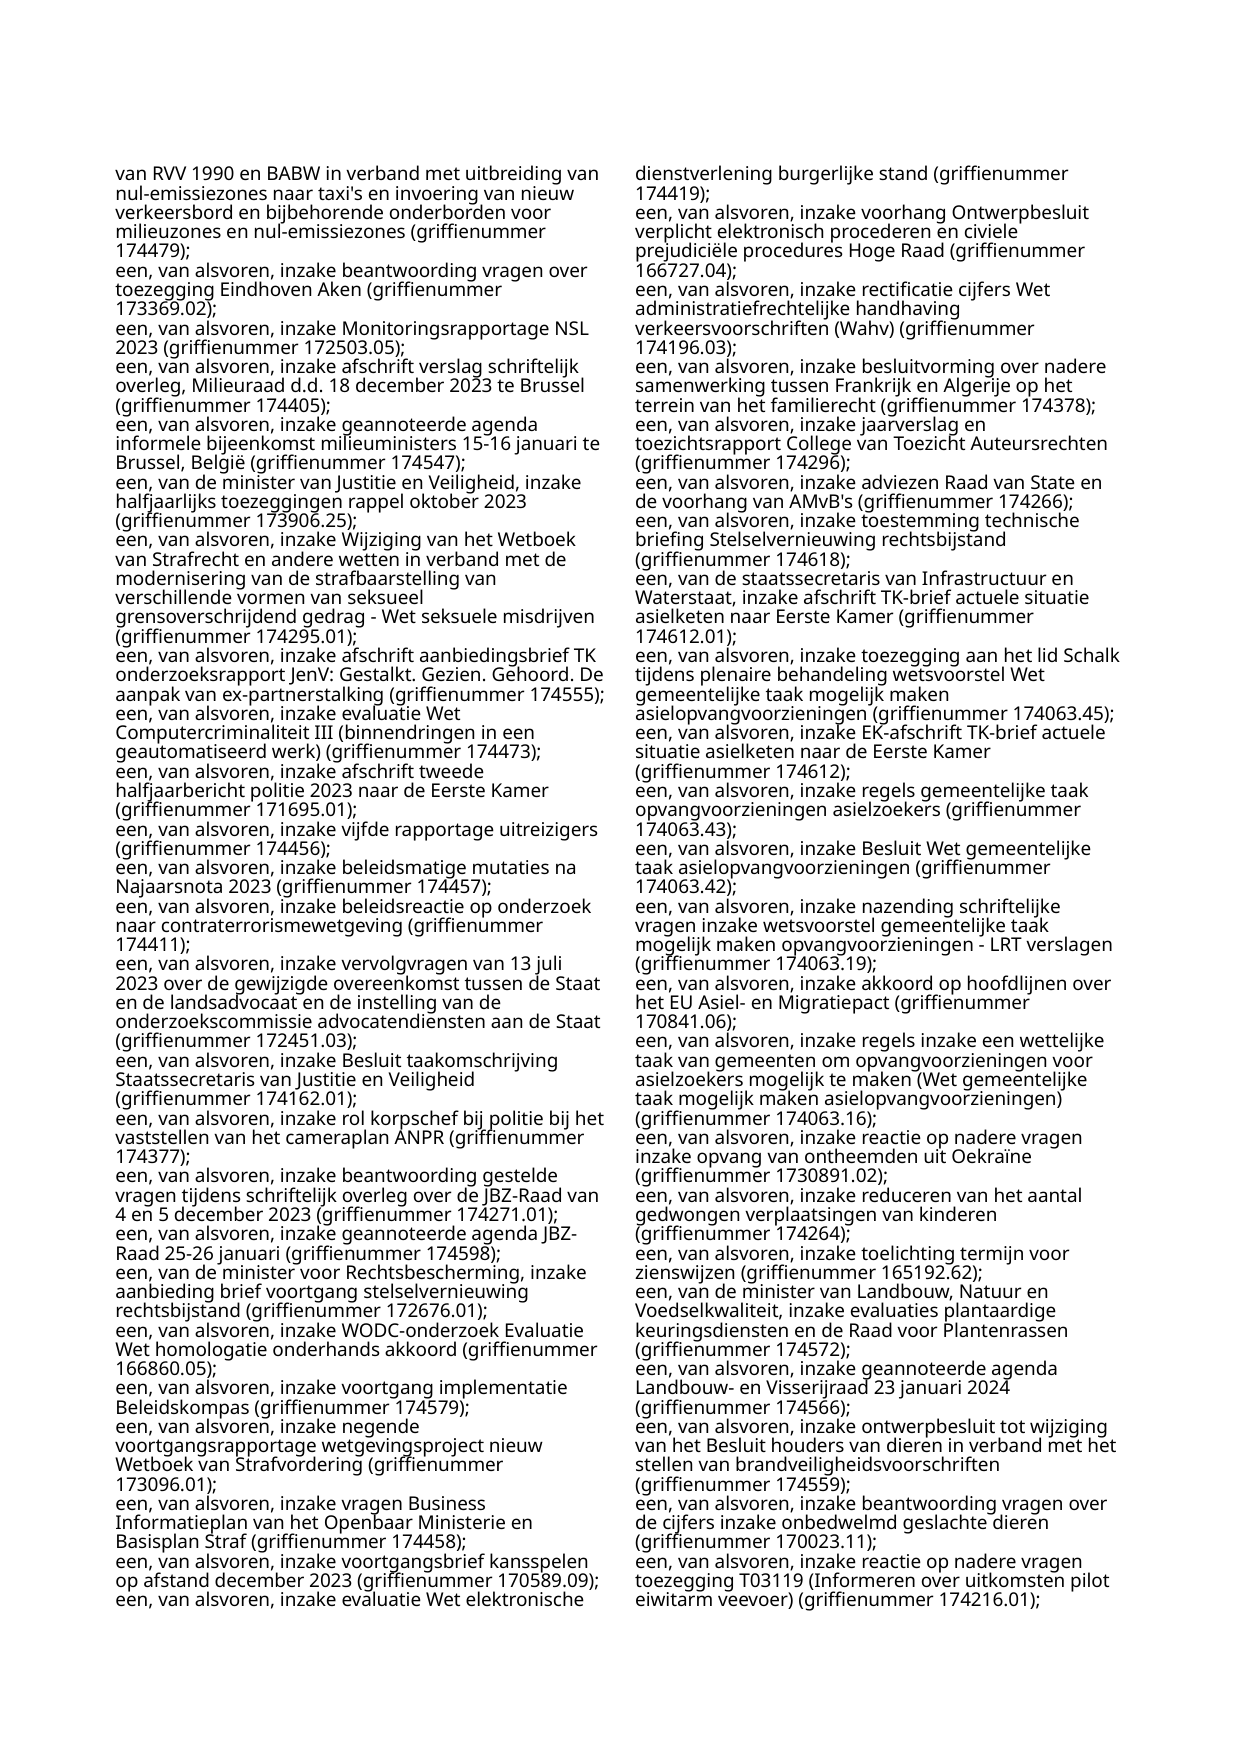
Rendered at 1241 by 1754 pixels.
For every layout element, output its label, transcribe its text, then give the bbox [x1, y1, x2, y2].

text een, van alsvoren, inzake beantwoording vragen over toezegging Eindhoven Aken (griffienummer 173369.02); [115, 262, 605, 319]
text een, van alsvoren, inzake Monitoringsrapportage NSL 2023 (griffienummer 172503.05); [115, 319, 605, 358]
text een, van de staatssecretaris van Infrastructuur en Waterstaat, inzake afschrift TK-brief actuele situatie asielketen naar Eerste Kamer (griffienummer 174612.01); [635, 570, 1125, 647]
text een, van alsvoren, inzake vervolgvragen van 13 juli 2023 over de gewijzigde overeenkomst tussen de Staat en de landsadvocaat en de instelling van de onderzoekscommissie advocatendiensten aan de Staat (griffienummer 172451.03); [115, 955, 605, 1052]
text een, van alsvoren, inzake evaluatie Wet elektronische [115, 1591, 605, 1611]
text een, van alsvoren, inzake WODC-onderzoek Evaluatie Wet homologatie onderhands akkoord (griffienummer 166860.05); [115, 1322, 605, 1379]
text een, van alsvoren, inzake geannoteerde agenda JBZ-Raad 25-26 januari (griffienummer 174598); [115, 1225, 605, 1264]
text een, van de minister van Justitie en Veiligheid, inzake halfjaarlijks toezeggingen rappel oktober 2023 (griffienummer 173906.25); [115, 474, 605, 531]
text een, van de minister voor Rechtsbescherming, inzake aanbieding brief voortgang stelselvernieuwing rechtsbijstand (griffienummer 172676.01); [115, 1264, 605, 1322]
text een, van alsvoren, inzake voortgang implementatie Beleidskompas (griffienummer 174579); [115, 1379, 605, 1418]
text een, van alsvoren, inzake reactie op nadere vragen toezegging T03119 (Informeren over uitkomsten pilot eiwitarm veevoer) (griffienummer 174216.01); [635, 1553, 1125, 1611]
text een, van alsvoren, inzake Besluit taakomschrijving Staatssecretaris van Justitie en Veiligheid (griffienummer 174162.01); [115, 1052, 605, 1109]
text een, van alsvoren, inzake geannoteerde agenda informele bijeenkomst milieuministers 15-16 januari te Brussel, België (griffienummer 174547); [115, 416, 605, 474]
text een, van alsvoren, inzake voortgangsbrief kansspelen op afstand december 2023 (griffienummer 170589.09); [115, 1553, 605, 1591]
text van RVV 1990 en BABW in verband met uitbreiding van nul-emissiezones naar taxi's en invoering van nieuw verkeersbord en bijbehorende onderborden voor milieuzones en nul-emissiezones (griffienummer 174479); [115, 165, 605, 262]
text een, van alsvoren, inzake adviezen Raad van State en de voorhang van AMvB's (griffienummer 174266); [635, 474, 1125, 512]
text een, van alsvoren, inzake toelichting termijn voor zienswijzen (griffienummer 165192.62); [635, 1244, 1125, 1283]
text een, van alsvoren, inzake afschrift tweede halfjaarbericht politie 2023 naar de Eerste Kamer (griffienummer 171695.01); [115, 763, 605, 821]
text dienstverlening burgerlijke stand (griffienummer 174419); [635, 165, 1125, 204]
text een, van alsvoren, inzake regels inzake een wettelijke taak van gemeenten om opvangvoorzieningen voor asielzoekers mogelijk te maken (Wet gemeentelijke taak mogelijk maken asielopvangvoorzieningen) (griffienummer 174063.16); [635, 1032, 1125, 1129]
text een, van alsvoren, inzake rol korpschef bij politie bij het vaststellen van het cameraplan ANPR (griffienummer 174377); [115, 1109, 605, 1167]
text een, van alsvoren, inzake reduceren van het aantal gedwongen verplaatsingen van kinderen (griffienummer 174264); [635, 1187, 1125, 1244]
text een, van alsvoren, inzake toezegging aan het lid Schalk tijdens plenaire behandeling wetsvoorstel Wet gemeentelijke taak mogelijk maken asielopvangvoorzieningen (griffienummer 174063.45); [635, 647, 1125, 724]
text een, van alsvoren, inzake beleidsreactie op onderzoek naar contraterrorismewetgeving (griffienummer 174411); [115, 898, 605, 955]
text een, van alsvoren, inzake toestemming technische briefing Stelselvernieuwing rechtsbijstand (griffienummer 174618); [635, 512, 1125, 570]
text een, van alsvoren, inzake EK-afschrift TK-brief actuele situatie asielketen naar de Eerste Kamer (griffienummer 174612); [635, 724, 1125, 782]
text een, van alsvoren, inzake afschrift verslag schriftelijk overleg, Milieuraad d.d. 18 december 2023 te Brussel (griffienummer 174405); [115, 358, 605, 416]
text een, van alsvoren, inzake Besluit Wet gemeentelijke taak asielopvangvoorzieningen (griffienummer 174063.42); [635, 840, 1125, 898]
text een, van alsvoren, inzake rectificatie cijfers Wet administratiefrechtelijke handhaving verkeersvoorschriften (Wahv) (griffienummer 174196.03); [635, 281, 1125, 358]
text een, van alsvoren, inzake evaluatie Wet Computercriminaliteit III (binnendringen in een geautomatiseerd werk) (griffienummer 174473); [115, 705, 605, 763]
text een, van de minister van Landbouw, Natuur en Voedselkwaliteit, inzake evaluaties plantaardige keuringsdiensten en de Raad voor Plantenrassen (griffienummer 174572); [635, 1283, 1125, 1360]
text een, van alsvoren, inzake negende voortgangsrapportage wetgevingsproject nieuw Wetboek van Strafvordering (griffienummer 173096.01); [115, 1418, 605, 1495]
text een, van alsvoren, inzake regels gemeentelijke taak opvangvoorzieningen asielzoekers (griffienummer 174063.43); [635, 782, 1125, 840]
text een, van alsvoren, inzake beleidsmatige mutaties na Najaarsnota 2023 (griffienummer 174457); [115, 859, 605, 898]
text een, van alsvoren, inzake besluitvorming over nadere samenwerking tussen Frankrijk en Algerije op het terrein van het familierecht (griffienummer 174378); [635, 358, 1125, 416]
text een, van alsvoren, inzake jaarverslag en toezichtsrapport College van Toezicht Auteursrechten (griffienummer 174296); [635, 416, 1125, 474]
text een, van alsvoren, inzake vijfde rapportage uitreizigers (griffienummer 174456); [115, 821, 605, 859]
text een, van alsvoren, inzake afschrift aanbiedingsbrief TK onderzoeksrapport JenV: Gestalkt. Gezien. Gehoord. De aanpak van ex-partnerstalking (griffienummer 174555); [115, 647, 605, 705]
text een, van alsvoren, inzake ontwerpbesluit tot wijziging van het Besluit houders van dieren in verband met het stellen van brandveiligheidsvoorschriften (griffienummer 174559); [635, 1418, 1125, 1495]
text een, van alsvoren, inzake voorhang Ontwerpbesluit verplicht elektronisch procederen en civiele prejudiciële procedures Hoge Raad (griffienummer 166727.04); [635, 204, 1125, 281]
text een, van alsvoren, inzake beantwoording vragen over de cijfers inzake onbedwelmd geslachte dieren (griffienummer 170023.11); [635, 1495, 1125, 1553]
text een, van alsvoren, inzake beantwoording gestelde vragen tijdens schriftelijk overleg over de JBZ-Raad van 4 en 5 december 2023 (griffienummer 174271.01); [115, 1167, 605, 1225]
text een, van alsvoren, inzake nazending schriftelijke vragen inzake wetsvoorstel gemeentelijke taak mogelijk maken opvangvoorzieningen - LRT verslagen (griffienummer 174063.19); [635, 898, 1125, 975]
text een, van alsvoren, inzake Wijziging van het Wetboek van Strafrecht en andere wetten in verband met de modernisering van de strafbaarstelling van verschillende vormen van seksueel grensoverschrijdend gedrag - Wet seksuele misdrijven (griffienummer 174295.01); [115, 531, 605, 647]
text een, van alsvoren, inzake reactie op nadere vragen inzake opvang van ontheemden uit Oekraïne (griffienummer 1730891.02); [635, 1129, 1125, 1187]
text een, van alsvoren, inzake vragen Business Informatieplan van het Openbaar Ministerie en Basisplan Straf (griffienummer 174458); [115, 1495, 605, 1553]
text een, van alsvoren, inzake akkoord op hoofdlijnen over het EU Asiel- en Migratiepact (griffienummer 170841.06); [635, 975, 1125, 1032]
text een, van alsvoren, inzake geannoteerde agenda Landbouw- en Visserijraad 23 januari 2024 (griffienummer 174566); [635, 1360, 1125, 1418]
